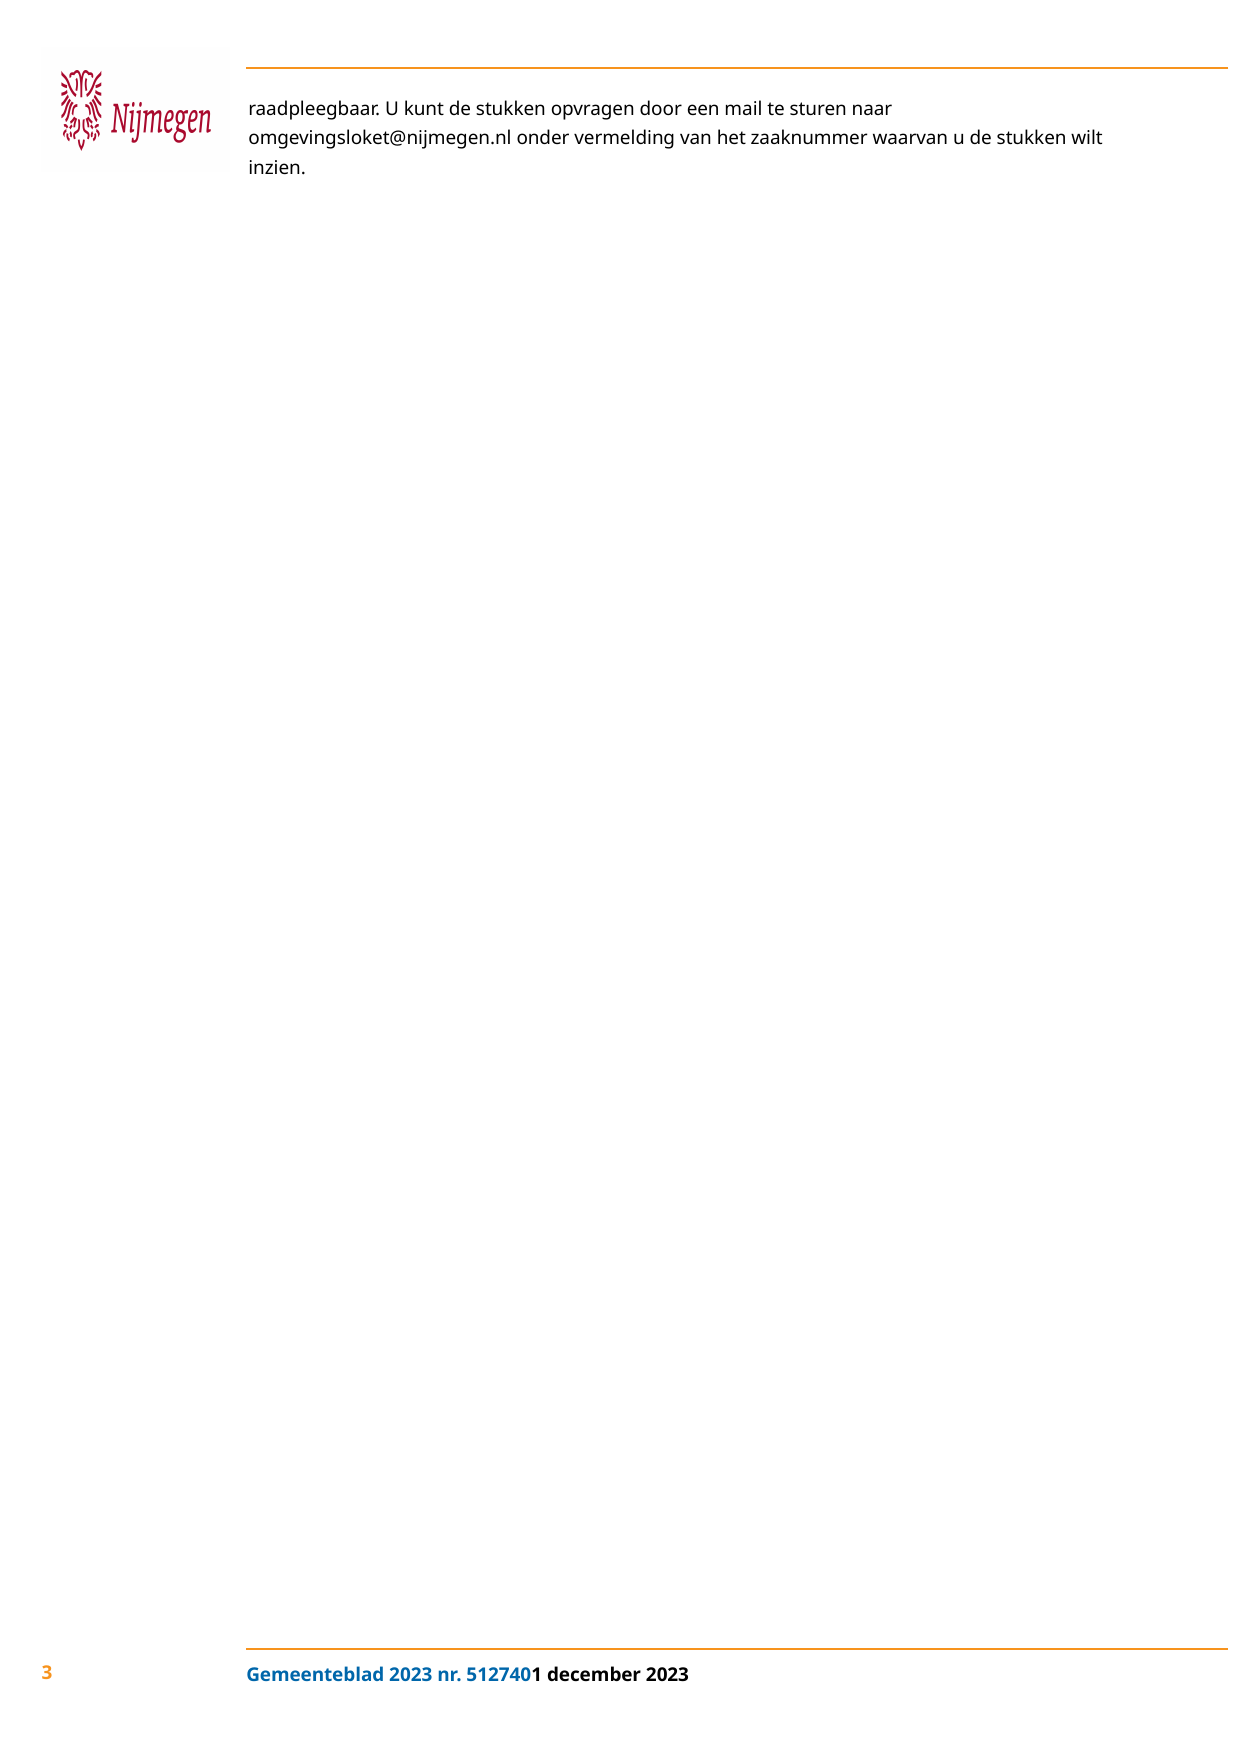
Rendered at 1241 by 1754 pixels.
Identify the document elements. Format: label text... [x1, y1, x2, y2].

picture [41, 47, 231, 172]
text raadpleegbaar. U kunt de stukken opvragen door een mail te sturen naar omgevingsloket@nijmegen.nl onder vermelding van het zaaknummer waarvan u de stukken wilt inzien. [248, 95, 1152, 180]
